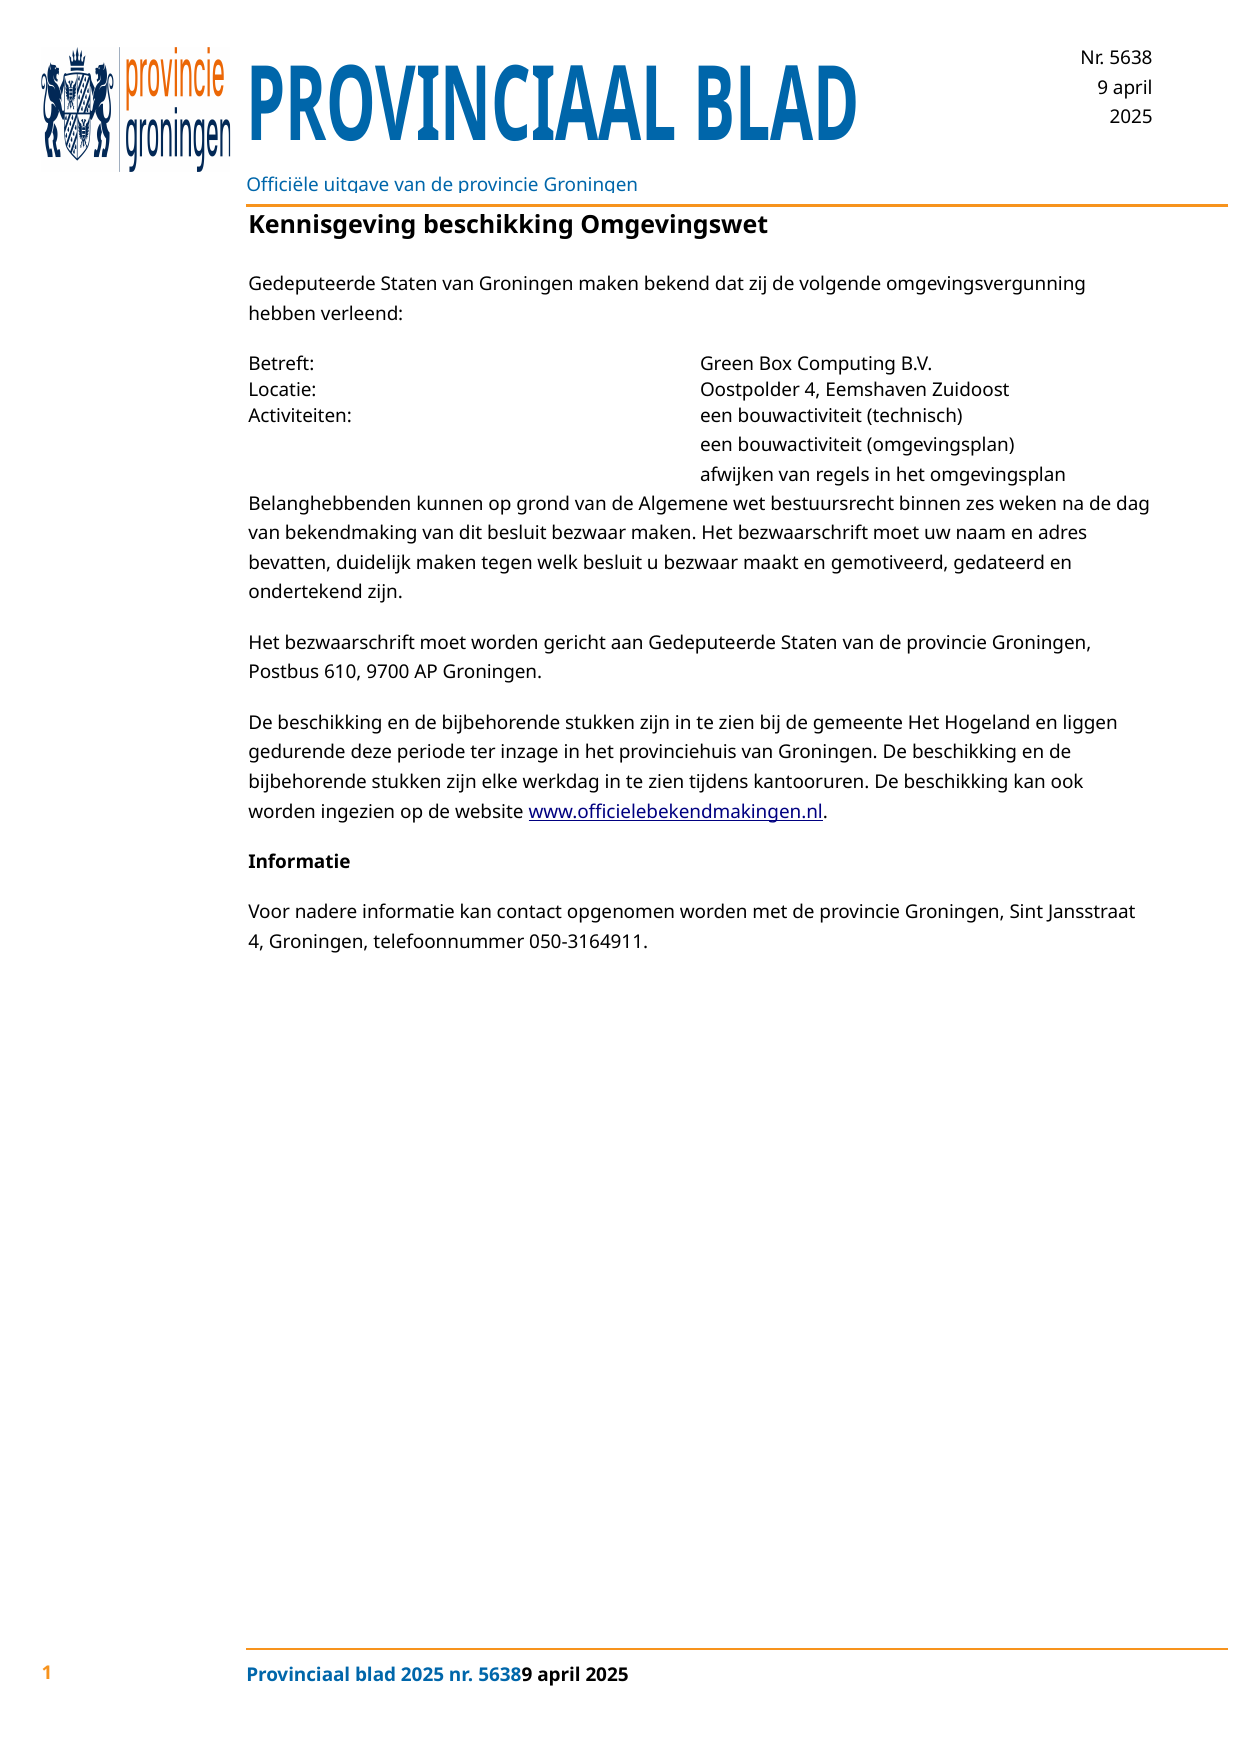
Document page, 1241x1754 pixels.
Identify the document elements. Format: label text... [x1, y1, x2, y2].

table_header Betreft: [248, 350, 700, 376]
text Kennisgeving beschikking Omgevingswet [248, 207, 1152, 241]
text De beschikking en de bijbehorende stukken zijn in te zien bij de gemeente Het Hogeland en liggen gedurende deze periode ter inzage in het provinciehuis van Groningen. De beschikking en de bijbehorende stukken zijn elke werkdag in te zien tijdens kantooruren. De beschikking kan ook worden ingezien op de website www.officielebekendmakingen.nl. [248, 709, 1152, 824]
table_cell Oostpolder 4, Eemshaven Zuidoost [700, 376, 1152, 402]
text Het bezwaarschrift moet worden gericht aan Gedeputeerde Staten van de provincie Groningen, Postbus 610, 9700 AP Groningen. [248, 629, 1152, 684]
table_cell Activiteiten: [248, 402, 700, 487]
table_header Green Box Computing B.V. [700, 350, 1152, 376]
text Voor nadere informatie kan contact opgenomen worden met de provincie Groningen, Sint Jansstraat 4, Groningen, telefoonnummer 050-3164911. [248, 899, 1152, 954]
text Informatie [248, 848, 1152, 874]
table_cell Locatie: [248, 376, 700, 402]
picture [41, 47, 231, 172]
table_cell een bouwactiviteit (technisch) een bouwactiviteit (omgevingsplan) afwijken van regels in het omgevingsplan [700, 402, 1152, 487]
text Gedeputeerde Staten van Groningen maken bekend dat zij de volgende omgevingsvergunning hebben verleend: [248, 270, 1152, 326]
text Belanghebbenden kunnen op grond van de Algemene wet bestuursrecht binnen zes weken na de dag van bekendmaking van dit besluit bezwaar maken. Het bezwaarschrift moet uw naam en adres bevatten, duidelijk maken tegen welk besluit u bezwaar maakt en gemotiveerd, gedateerd en ondertekend zijn. [248, 490, 1152, 604]
